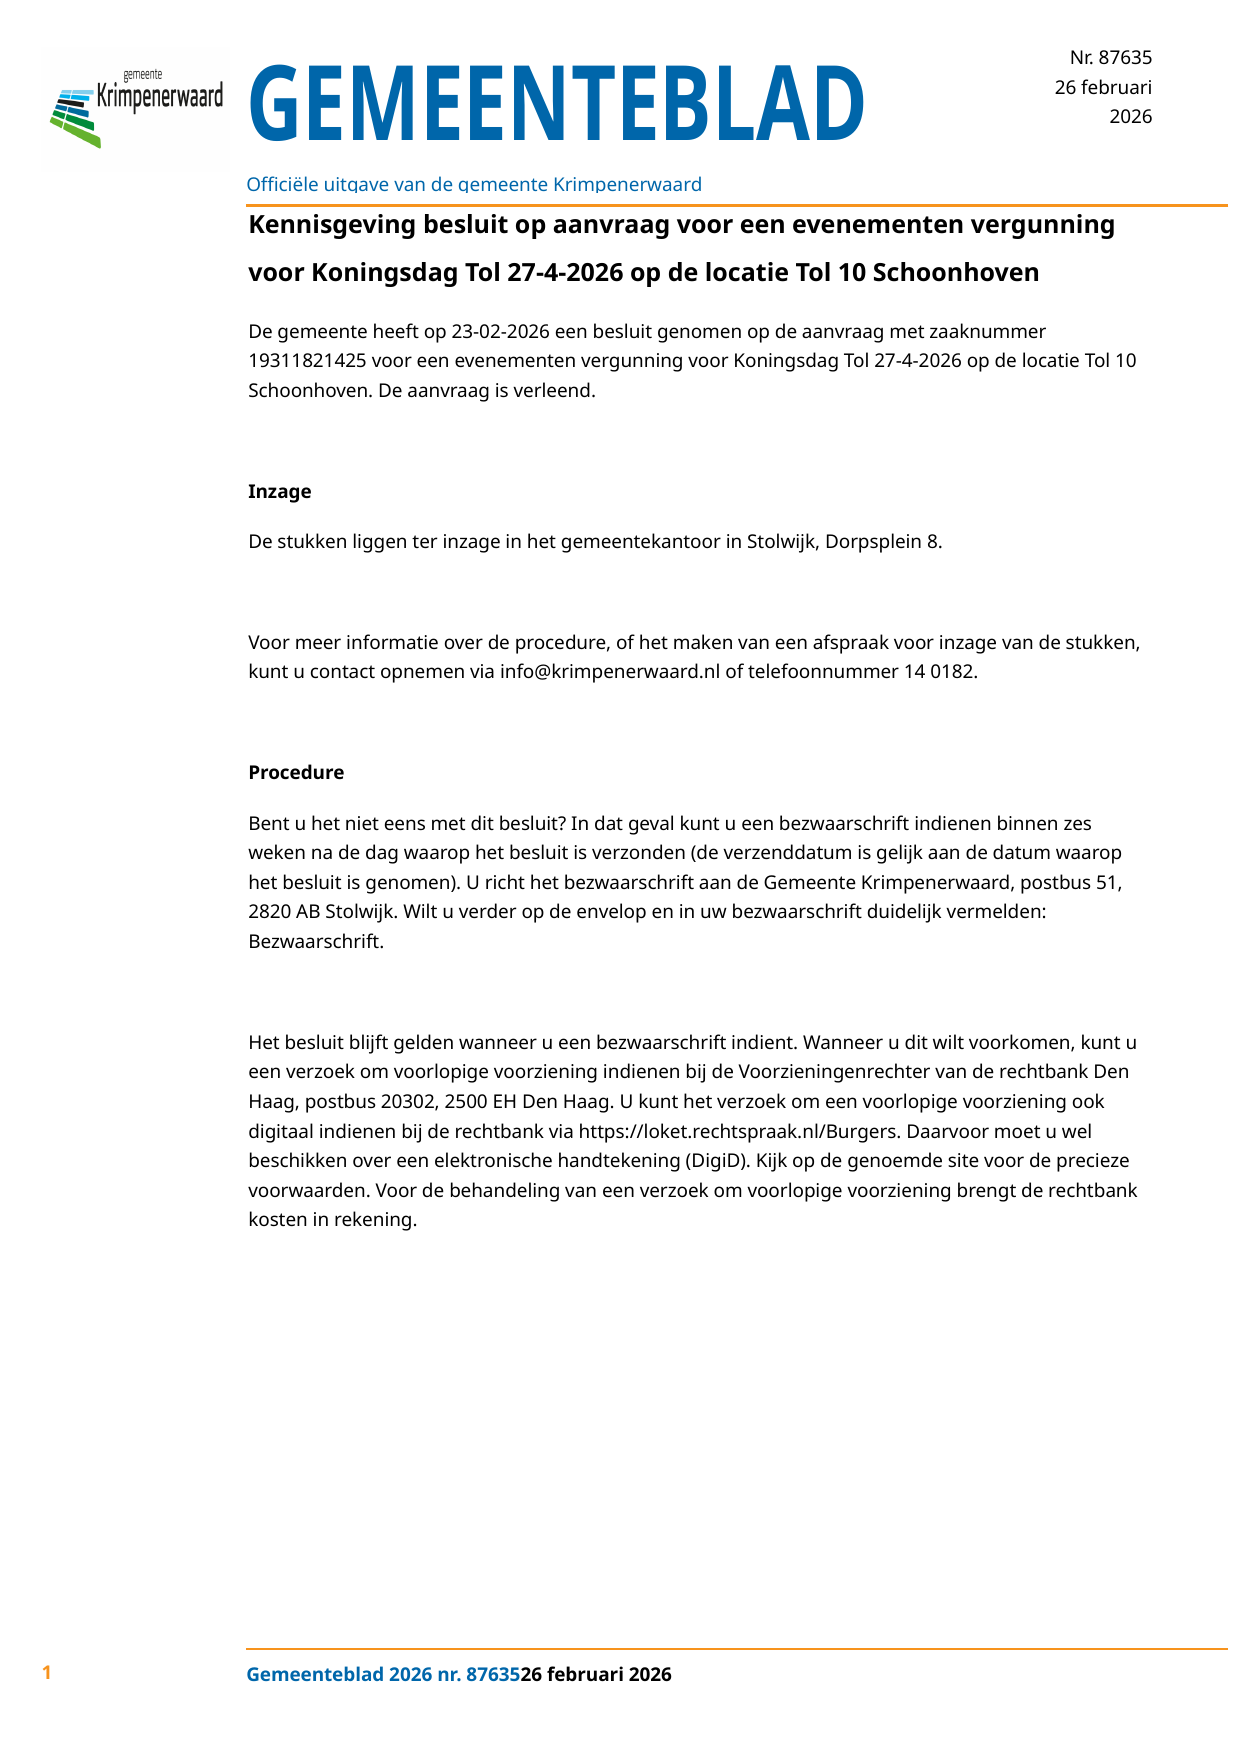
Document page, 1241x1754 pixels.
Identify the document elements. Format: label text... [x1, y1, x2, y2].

text De stukken liggen ter inzage in het gemeentekantoor in Stolwijk, Dorpsplein 8. [248, 528, 1152, 554]
text Kennisgeving besluit op aanvraag voor een evenementen vergunning voor Koningsdag Tol 27-4-2026 op de locatie Tol 10 Schoonhoven [248, 207, 1152, 288]
text De gemeente heeft op 23-02-2026 een besluit genomen op de aanvraag met zaaknummer 19311821425 voor een evenementen vergunning voor Koningsdag Tol 27-4-2026 op de locatie Tol 10 Schoonhoven. De aanvraag is verleend. [248, 318, 1152, 403]
picture [41, 47, 231, 172]
text Voor meer informatie over de procedure, of het maken van een afspraak voor inzage van de stukken, kunt u contact opnemen via info@krimpenerwaard.nl of telefoonnummer 14 0182. [248, 629, 1152, 684]
text Bent u het niet eens met dit besluit? In dat geval kunt u een bezwaarschrift indienen binnen zes weken na de dag waarop het besluit is verzonden (de verzenddatum is gelijk aan de datum waarop het besluit is genomen). U richt het bezwaarschrift aan de Gemeente Krimpenerwaard, postbus 51, 2820 AB Stolwijk. Wilt u verder op de envelop en in uw bezwaarschrift duidelijk vermelden: Bezwaarschrift. [248, 810, 1152, 954]
text Het besluit blijft gelden wanneer u een bezwaarschrift indient. Wanneer u dit wilt voorkomen, kunt u een verzoek om voorlopige voorziening indienen bij de Voorzieningenrechter van de rechtbank Den Haag, postbus 20302, 2500 EH Den Haag. U kunt het verzoek om een voorlopige voorziening ook digitaal indienen bij de rechtbank via https://loket.rechtspraak.nl/Burgers. Daarvoor moet u wel beschikken over een elektronische handtekening (DigiD). Kijk op de genoemde site voor de precieze voorwaarden. Voor de behandeling van een verzoek om voorlopige voorziening brengt de rechtbank kosten in rekening. [248, 1029, 1152, 1232]
text Inzage [248, 478, 1152, 504]
text Procedure [248, 759, 1152, 785]
